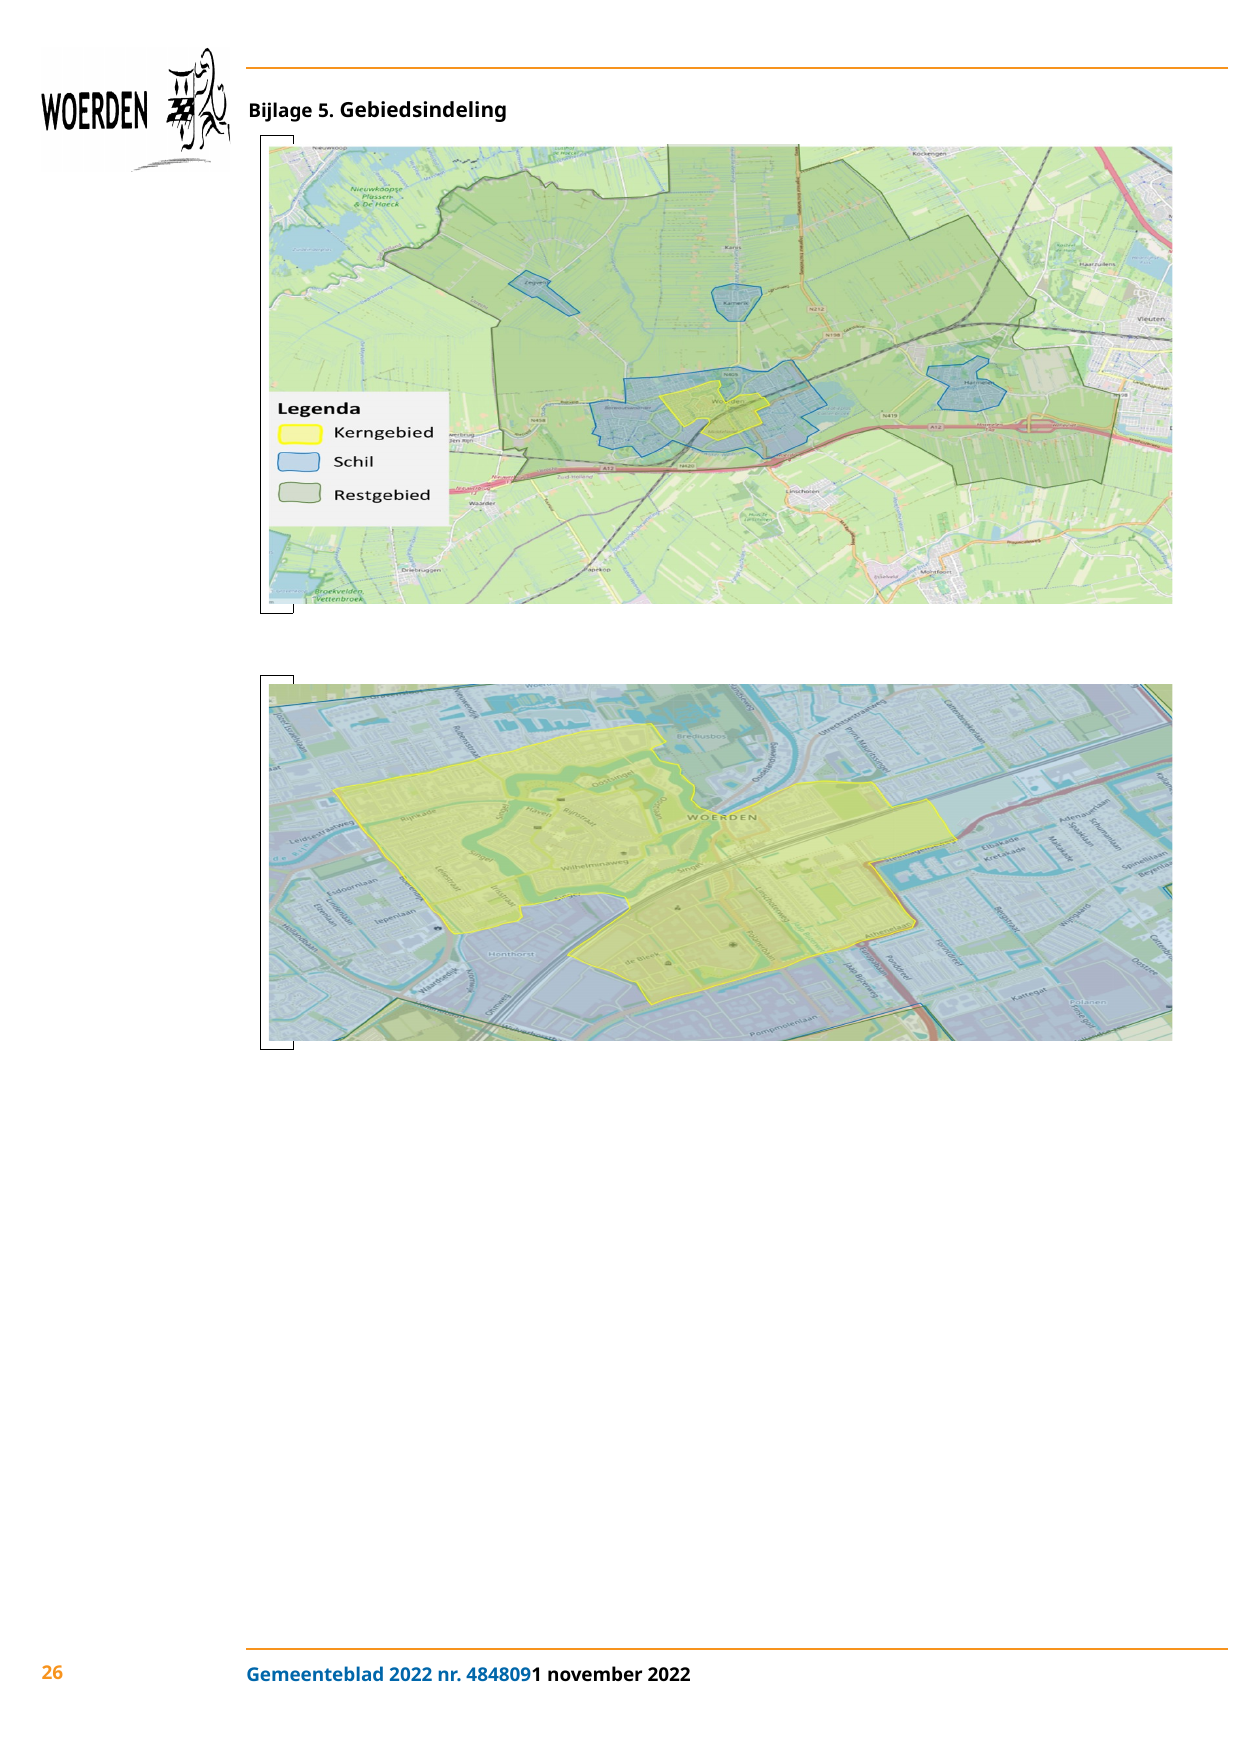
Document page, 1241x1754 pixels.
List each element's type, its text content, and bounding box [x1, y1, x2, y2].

picture [268, 684, 1173, 1041]
picture [41, 47, 231, 172]
text Bijlage 5. Gebiedsindeling [248, 95, 1152, 123]
picture [268, 144, 1173, 604]
